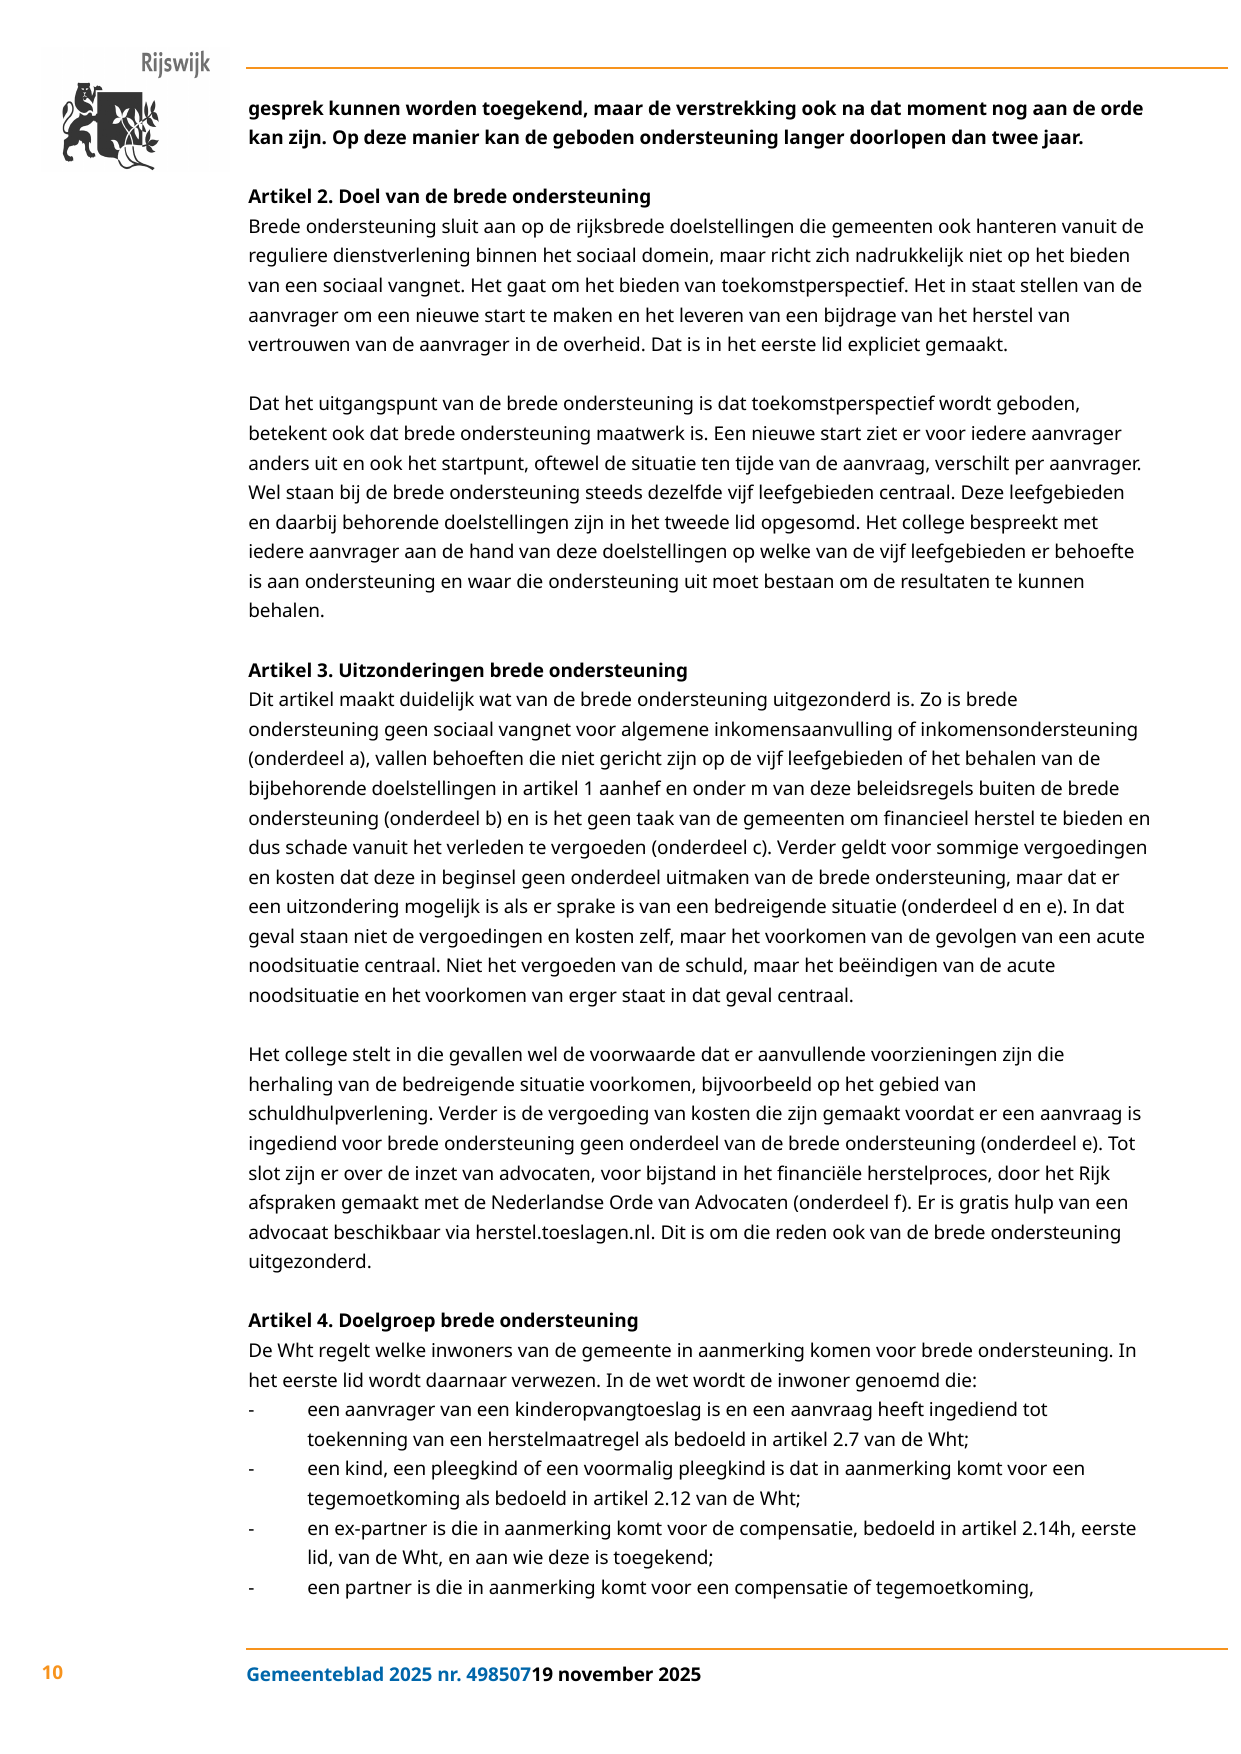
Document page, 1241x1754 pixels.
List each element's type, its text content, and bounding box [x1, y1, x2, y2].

list een partner is die in aanmerking komt voor een compensatie of tegemoetkoming, [248, 1574, 1152, 1600]
list een aanvrager van een kinderopvangtoeslag is en een aanvraag heeft ingediend tot toekenning van een herstelmaatregel als bedoeld in artikel 2.7 van de Wht; [248, 1396, 1152, 1452]
text Brede ondersteuning sluit aan op de rijksbrede doelstellingen die gemeenten ook hanteren vanuit de reguliere dienstverlening binnen het sociaal domein, maar richt zich nadrukkelijk niet op het bieden van een sociaal vangnet. Het gaat om het bieden van toekomstperspectief. Het in staat stellen van de aanvrager om een nieuwe start te maken en het leveren van een bijdrage van het herstel van vertrouwen van de aanvrager in de overheid. Dat is in het eerste lid expliciet gemaakt. [248, 213, 1152, 357]
text Het college stelt in die gevallen wel de voorwaarde dat er aanvullende voorzieningen zijn die herhaling van de bedreigende situatie voorkomen, bijvoorbeeld op het gebied van schuldhulpverlening. Verder is de vergoeding van kosten die zijn gemaakt voordat er een aanvraag is ingediend voor brede ondersteuning geen onderdeel van de brede ondersteuning (onderdeel e). Tot slot zijn er over de inzet van advocaten, voor bijstand in het financiële herstelproces, door het Rijk afspraken gemaakt met de Nederlandse Orde van Advocaten (onderdeel f). Er is gratis hulp van een advocaat beschikbaar via herstel.toeslagen.nl. Dit is om die reden ook van de brede ondersteuning uitgezonderd. [248, 1041, 1152, 1274]
text Dit artikel maakt duidelijk wat van de brede ondersteuning uitgezonderd is. Zo is brede ondersteuning geen sociaal vangnet voor algemene inkomensaanvulling of inkomensondersteuning (onderdeel a), vallen behoeften die niet gericht zijn op de vijf leefgebieden of het behalen van de bijbehorende doelstellingen in artikel 1 aanhef en onder m van deze beleidsregels buiten de brede ondersteuning (onderdeel b) en is het geen taak van de gemeenten om financieel herstel te bieden en dus schade vanuit het verleden te vergoeden (onderdeel c). Verder geldt voor sommige vergoedingen en kosten dat deze in beginsel geen onderdeel uitmaken van de brede ondersteuning, maar dat er een uitzondering mogelijk is als er sprake is van een bedreigende situatie (onderdeel d en e). In dat geval staan niet de vergoedingen en kosten zelf, maar het voorkomen van de gevolgen van een acute noodsituatie centraal. Niet het vergoeden van de schuld, maar het beëindigen van de acute noodsituatie en het voorkomen van erger staat in dat geval centraal. [248, 686, 1152, 1008]
list een kind, een pleegkind of een voormalig pleegkind is dat in aanmerking komt voor een tegemoetkoming als bedoeld in artikel 2.12 van de Wht; [248, 1456, 1152, 1511]
text Artikel 2. Doel van de brede ondersteuning [248, 183, 1152, 209]
text Dat het uitgangspunt van de brede ondersteuning is dat toekomstperspectief wordt geboden, betekent ook dat brede ondersteuning maatwerk is. Een nieuwe start ziet er voor iedere aanvrager anders uit en ook het startpunt, oftewel de situatie ten tijde van de aanvraag, verschilt per aanvrager. Wel staan bij de brede ondersteuning steeds dezelfde vijf leefgebieden centraal. Deze leefgebieden en daarbij behorende doelstellingen zijn in het tweede lid opgesomd. Het college bespreekt met iedere aanvrager aan de hand van deze doelstellingen op welke van de vijf leefgebieden er behoefte is aan ondersteuning en waar die ondersteuning uit moet bestaan om de resultaten te kunnen behalen. [248, 391, 1152, 623]
text De Wht regelt welke inwoners van de gemeente in aanmerking komen voor brede ondersteuning. In het eerste lid wordt daarnaar verwezen. In de wet wordt de inwoner genoemd die: [248, 1337, 1152, 1393]
text Artikel 3. Uitzonderingen brede ondersteuning [248, 657, 1152, 683]
list en ex-partner is die in aanmerking komt voor de compensatie, bedoeld in artikel 2.14h, eerste lid, van de Wht, en aan wie deze is toegekend; [248, 1515, 1152, 1570]
text gesprek kunnen worden toegekend, maar de verstrekking ook na dat moment nog aan de orde kan zijn. Op deze manier kan de geboden ondersteuning langer doorlopen dan twee jaar. [248, 95, 1152, 150]
picture [41, 47, 231, 172]
text Artikel 4. Doelgroep brede ondersteuning [248, 1308, 1152, 1333]
